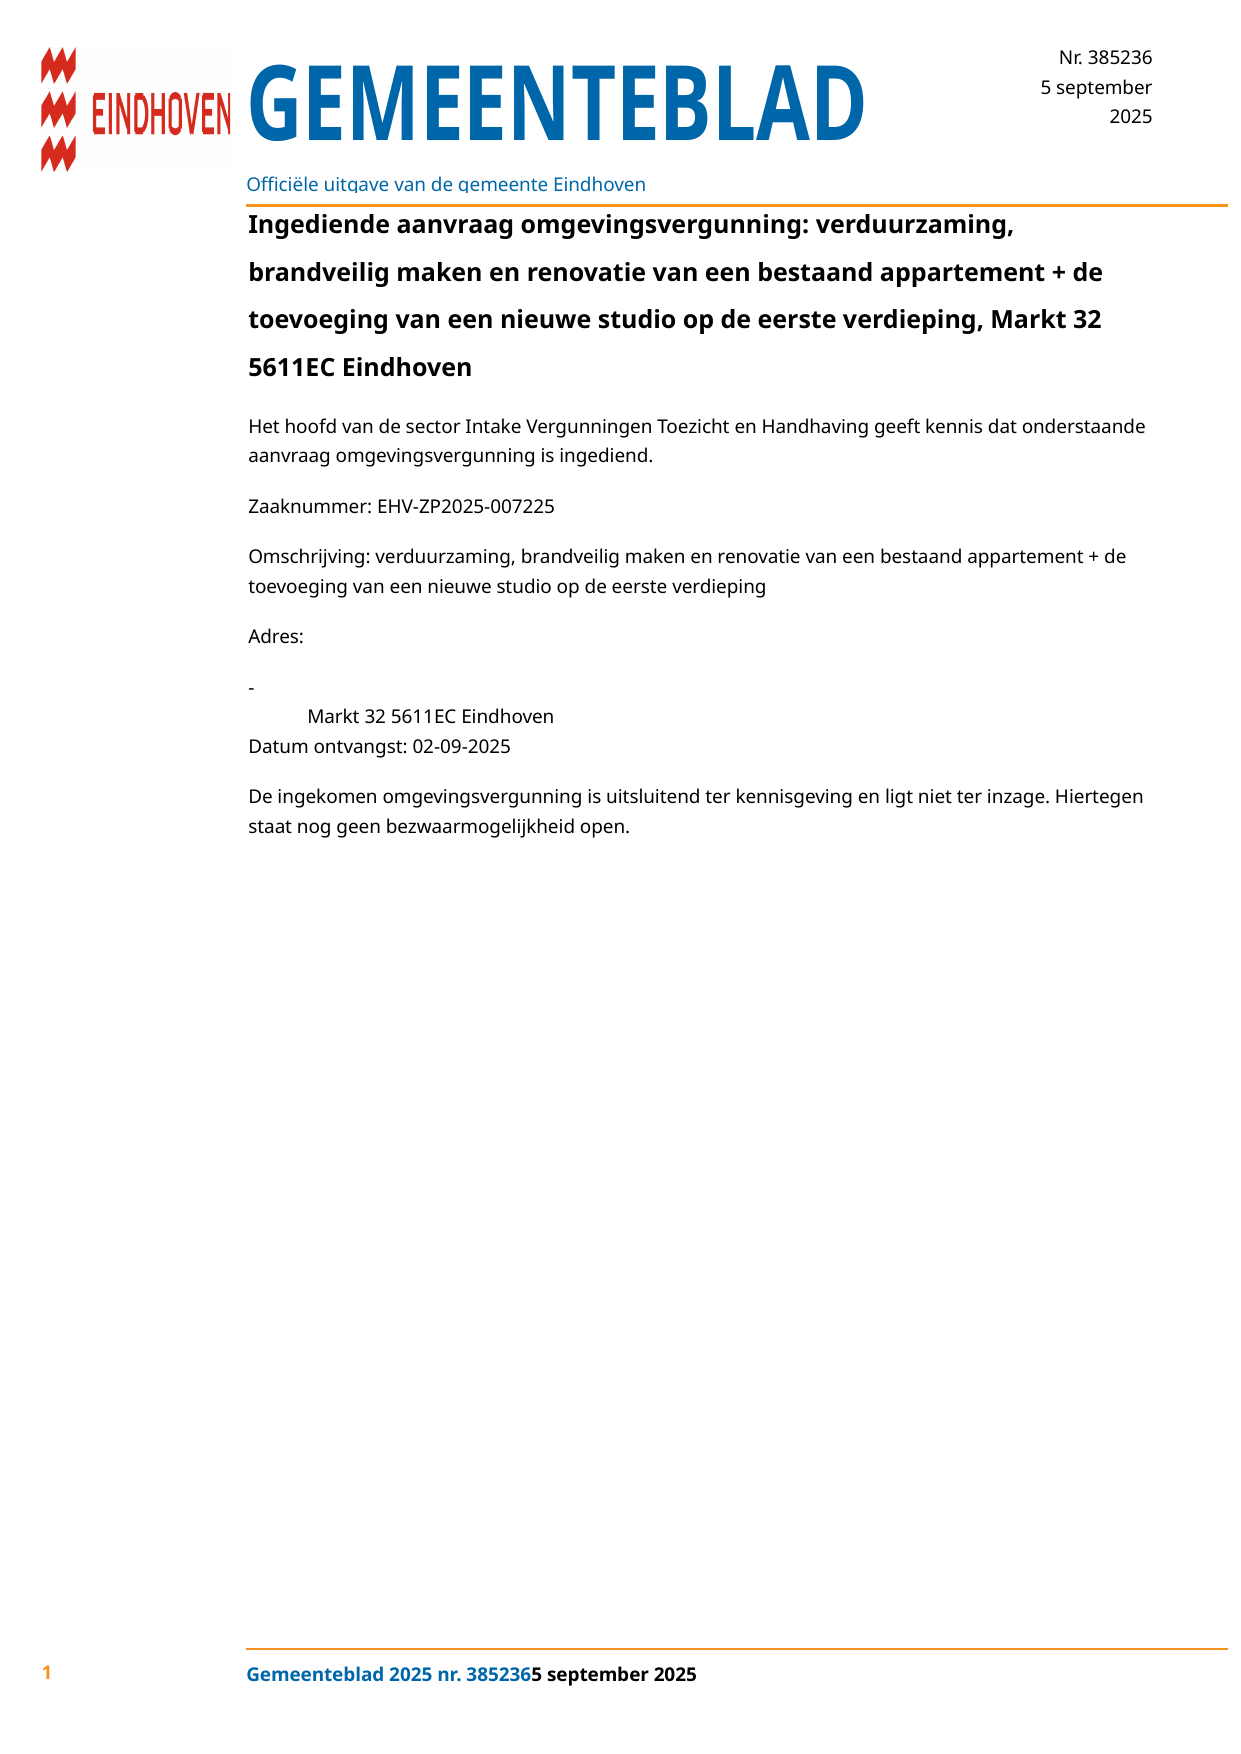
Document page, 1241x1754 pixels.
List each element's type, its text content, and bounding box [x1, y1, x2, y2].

text Omschrijving: verduurzaming, brandveilig maken en renovatie van een bestaand appartement + de toevoeging van een nieuwe studio op de eerste verdieping [248, 543, 1152, 599]
text Zaaknummer: EHV-ZP2025-007225 [248, 493, 1152, 519]
picture [41, 47, 231, 172]
text Ingediende aanvraag omgevingsvergunning: verduurzaming, brandveilig maken en renovatie van een bestaand appartement + de toevoeging van een nieuwe studio op de eerste verdieping, Markt 32 5611EC Eindhoven [248, 207, 1152, 384]
text Het hoofd van de sector Intake Vergunningen Toezicht en Handhaving geeft kennis dat onderstaande aanvraag omgevingsvergunning is ingediend. [248, 413, 1152, 468]
text Adres: [248, 623, 1152, 649]
list Markt 32 5611EC Eindhoven [248, 703, 1152, 729]
text Datum ontvangst: 02-09-2025 [248, 733, 1152, 759]
text De ingekomen omgevingsvergunning is uitsluitend ter kennisgeving en ligt niet ter inzage. Hiertegen staat nog geen bezwaarmogelijkheid open. [248, 783, 1152, 839]
